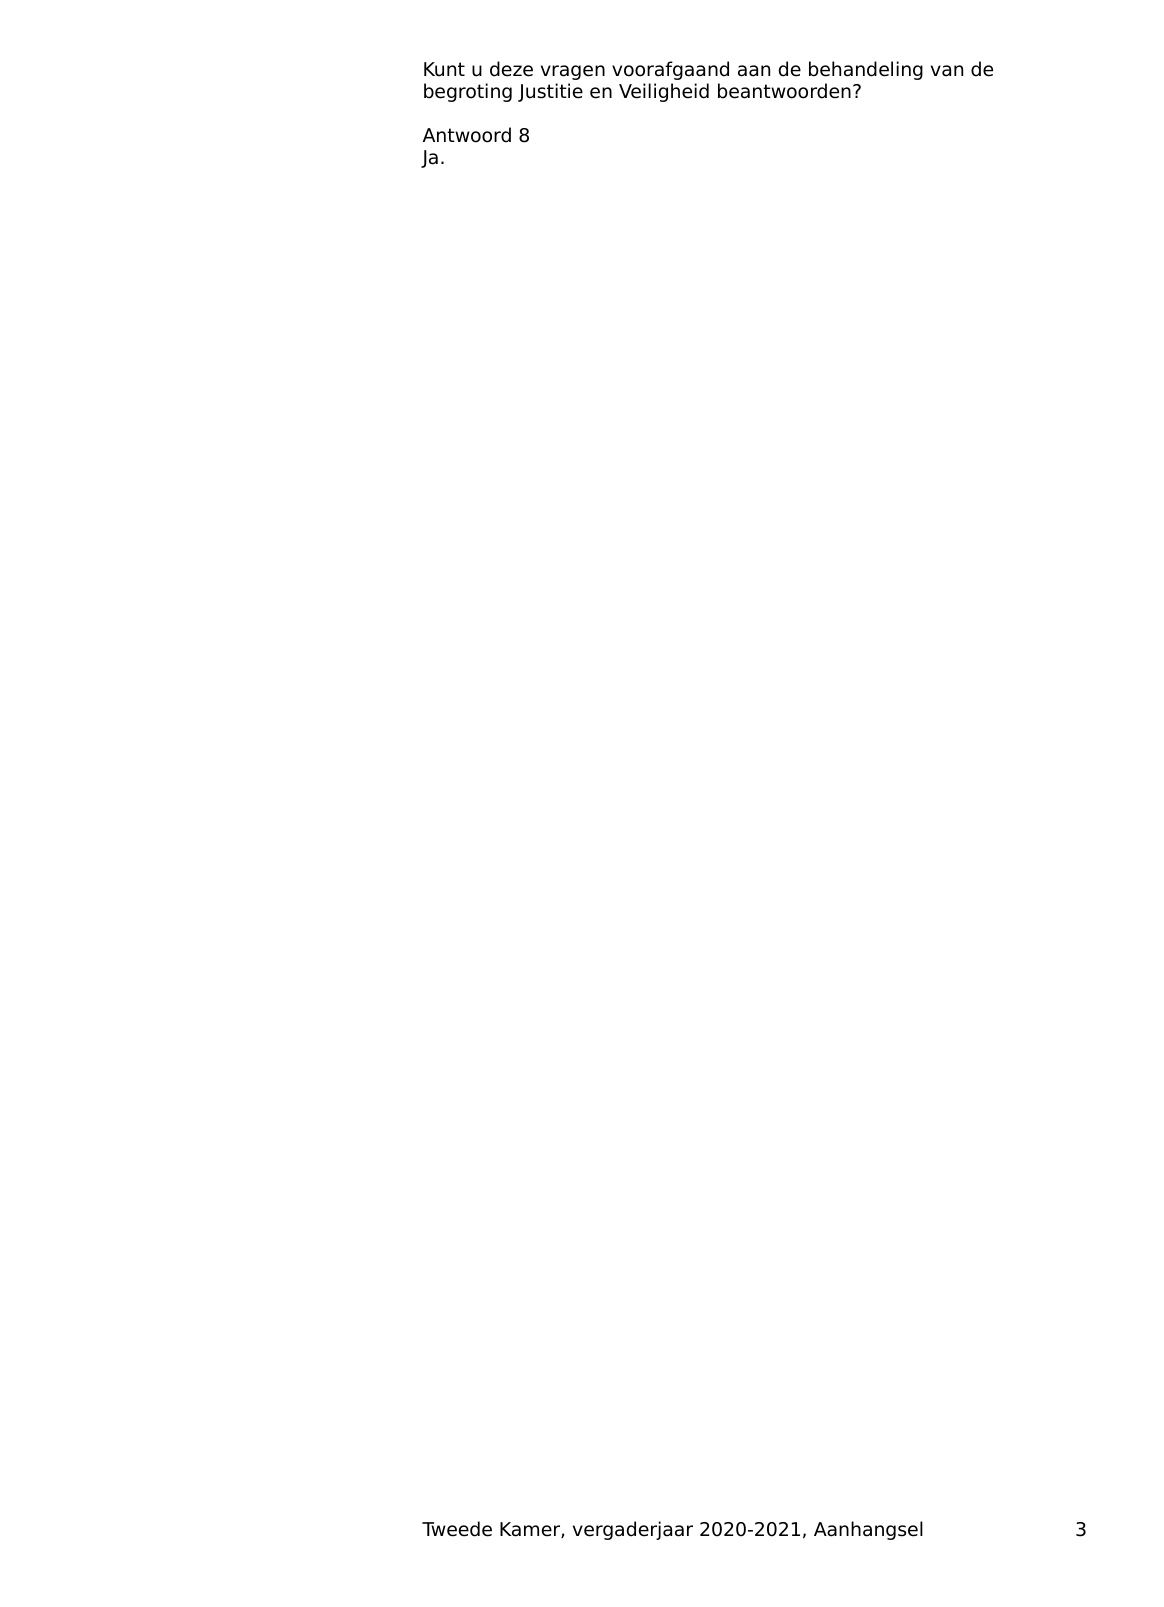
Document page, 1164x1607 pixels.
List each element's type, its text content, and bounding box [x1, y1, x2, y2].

text Antwoord 8 [422, 125, 1087, 147]
text Ja. [422, 147, 1087, 169]
text Kunt u deze vragen voorafgaand aan de behandeling van de begroting Justitie en Veiligheid beantwoorden? [422, 59, 1087, 103]
